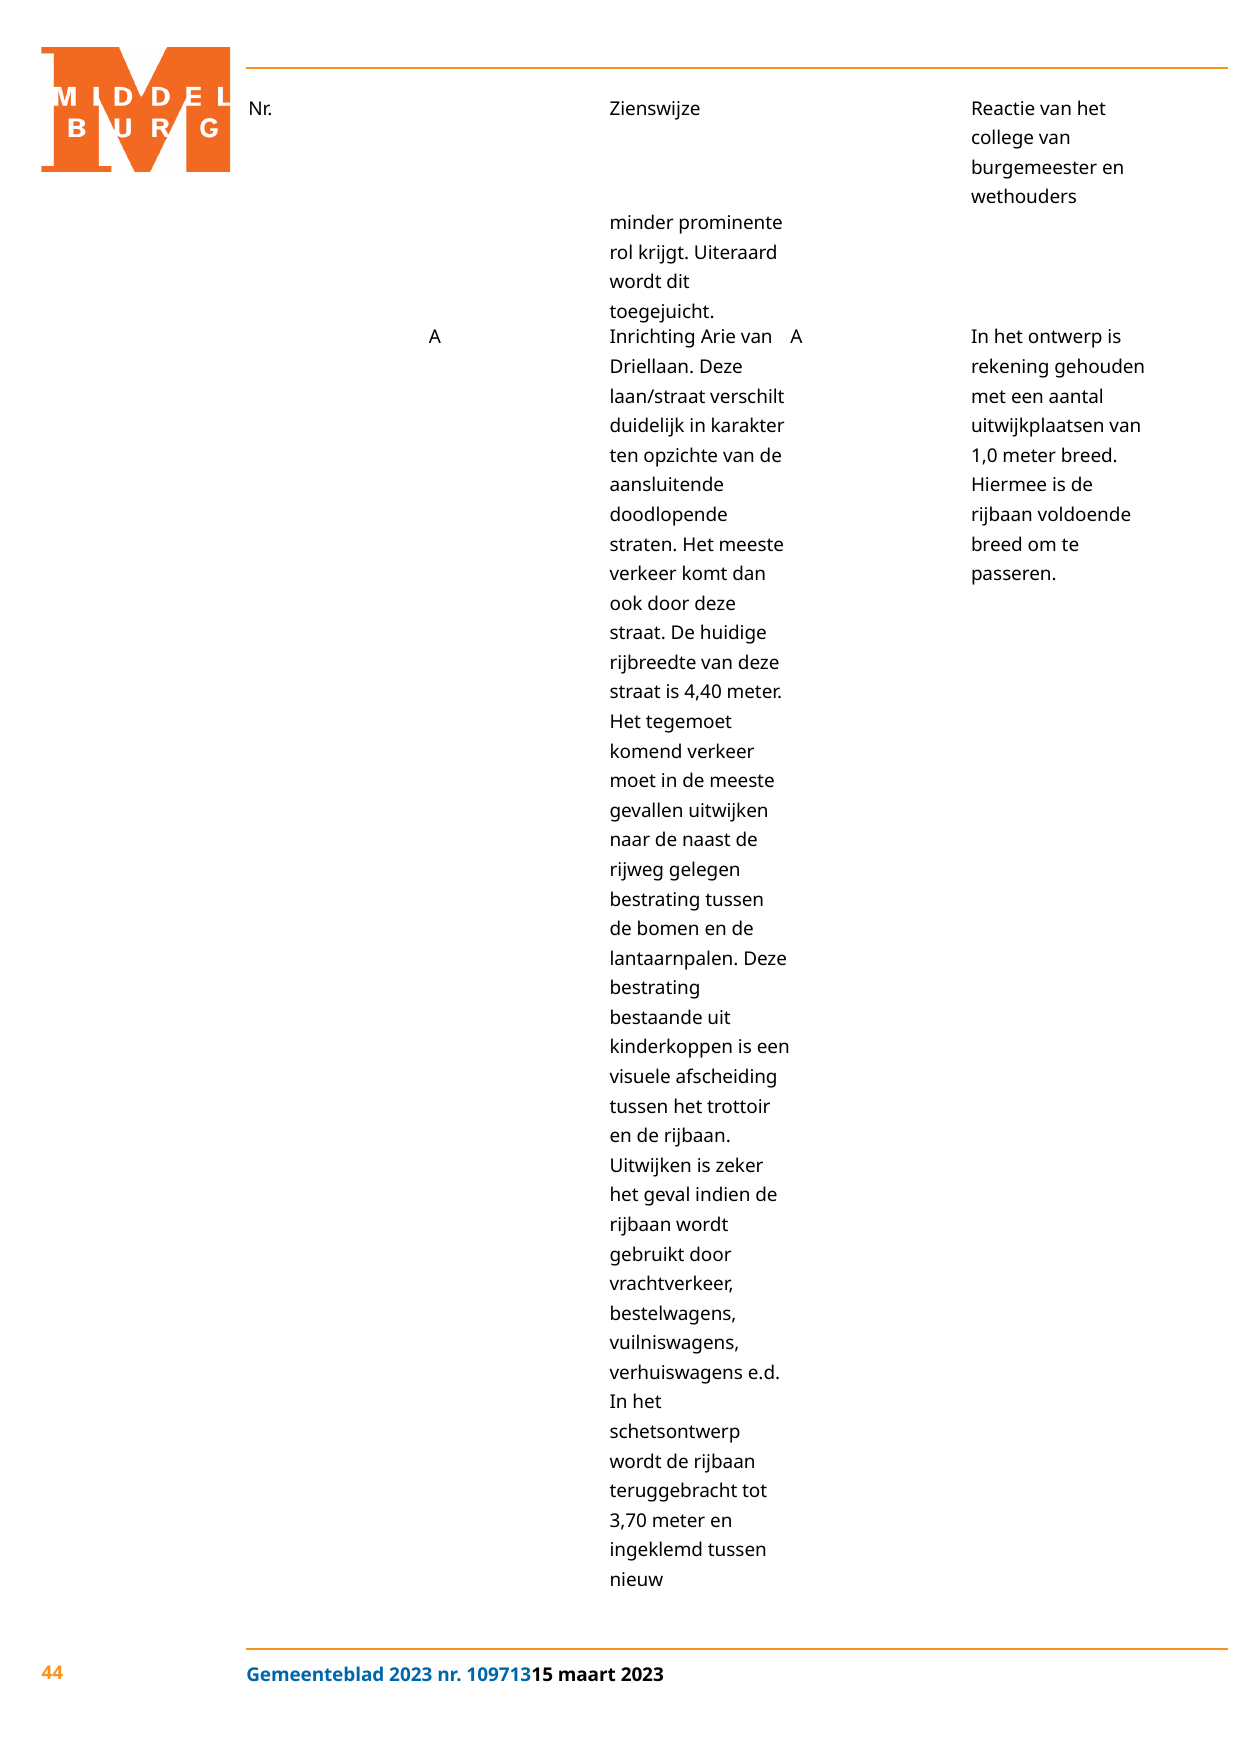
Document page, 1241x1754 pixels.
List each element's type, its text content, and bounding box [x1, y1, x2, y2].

table_cell [971, 209, 1152, 324]
table_cell A [790, 324, 971, 1592]
picture [41, 47, 231, 172]
table_cell [248, 209, 429, 324]
table_cell [248, 324, 429, 1592]
table_cell [790, 209, 971, 324]
table_cell A [429, 324, 609, 1592]
table_cell Inrichting Arie van Driellaan. Deze laan/straat verschilt duidelijk in karakter ten opzichte van de aansluitende doodlopende straten. Het meeste verkeer komt dan ook door deze straat. De huidige rijbreedte van deze straat is 4,40 meter. Het tegemoet komend verkeer moet in de meeste gevallen uitwijken naar de naast de rijweg gelegen bestrating tussen de bomen en de lantaarnpalen. Deze bestrating bestaande uit kinderkoppen is een visuele afscheiding tussen het trottoir en de rijbaan. Uitwijken is zeker het geval indien de rijbaan wordt gebruikt door vrachtverkeer, bestelwagens, vuilniswagens, verhuiswagens e.d. In het schetsontwerp wordt de rijbaan teruggebracht tot 3,70 meter en ingeklemd tussen nieuw [609, 324, 790, 1592]
table_header Reactie van het college van burgemeester en wethouders [971, 95, 1152, 209]
table_header [429, 95, 609, 209]
table_header Nr. [248, 95, 429, 209]
table_header Zienswijze [609, 95, 790, 209]
table_header [790, 95, 971, 209]
table_cell [429, 209, 609, 324]
table_cell In het ontwerp is rekening gehouden met een aantal uitwijkplaatsen van 1,0 meter breed. Hiermee is de rijbaan voldoende breed om te passeren. [971, 324, 1152, 1592]
table_cell minder prominente rol krijgt. Uiteraard wordt dit toegejuicht. [609, 209, 790, 324]
